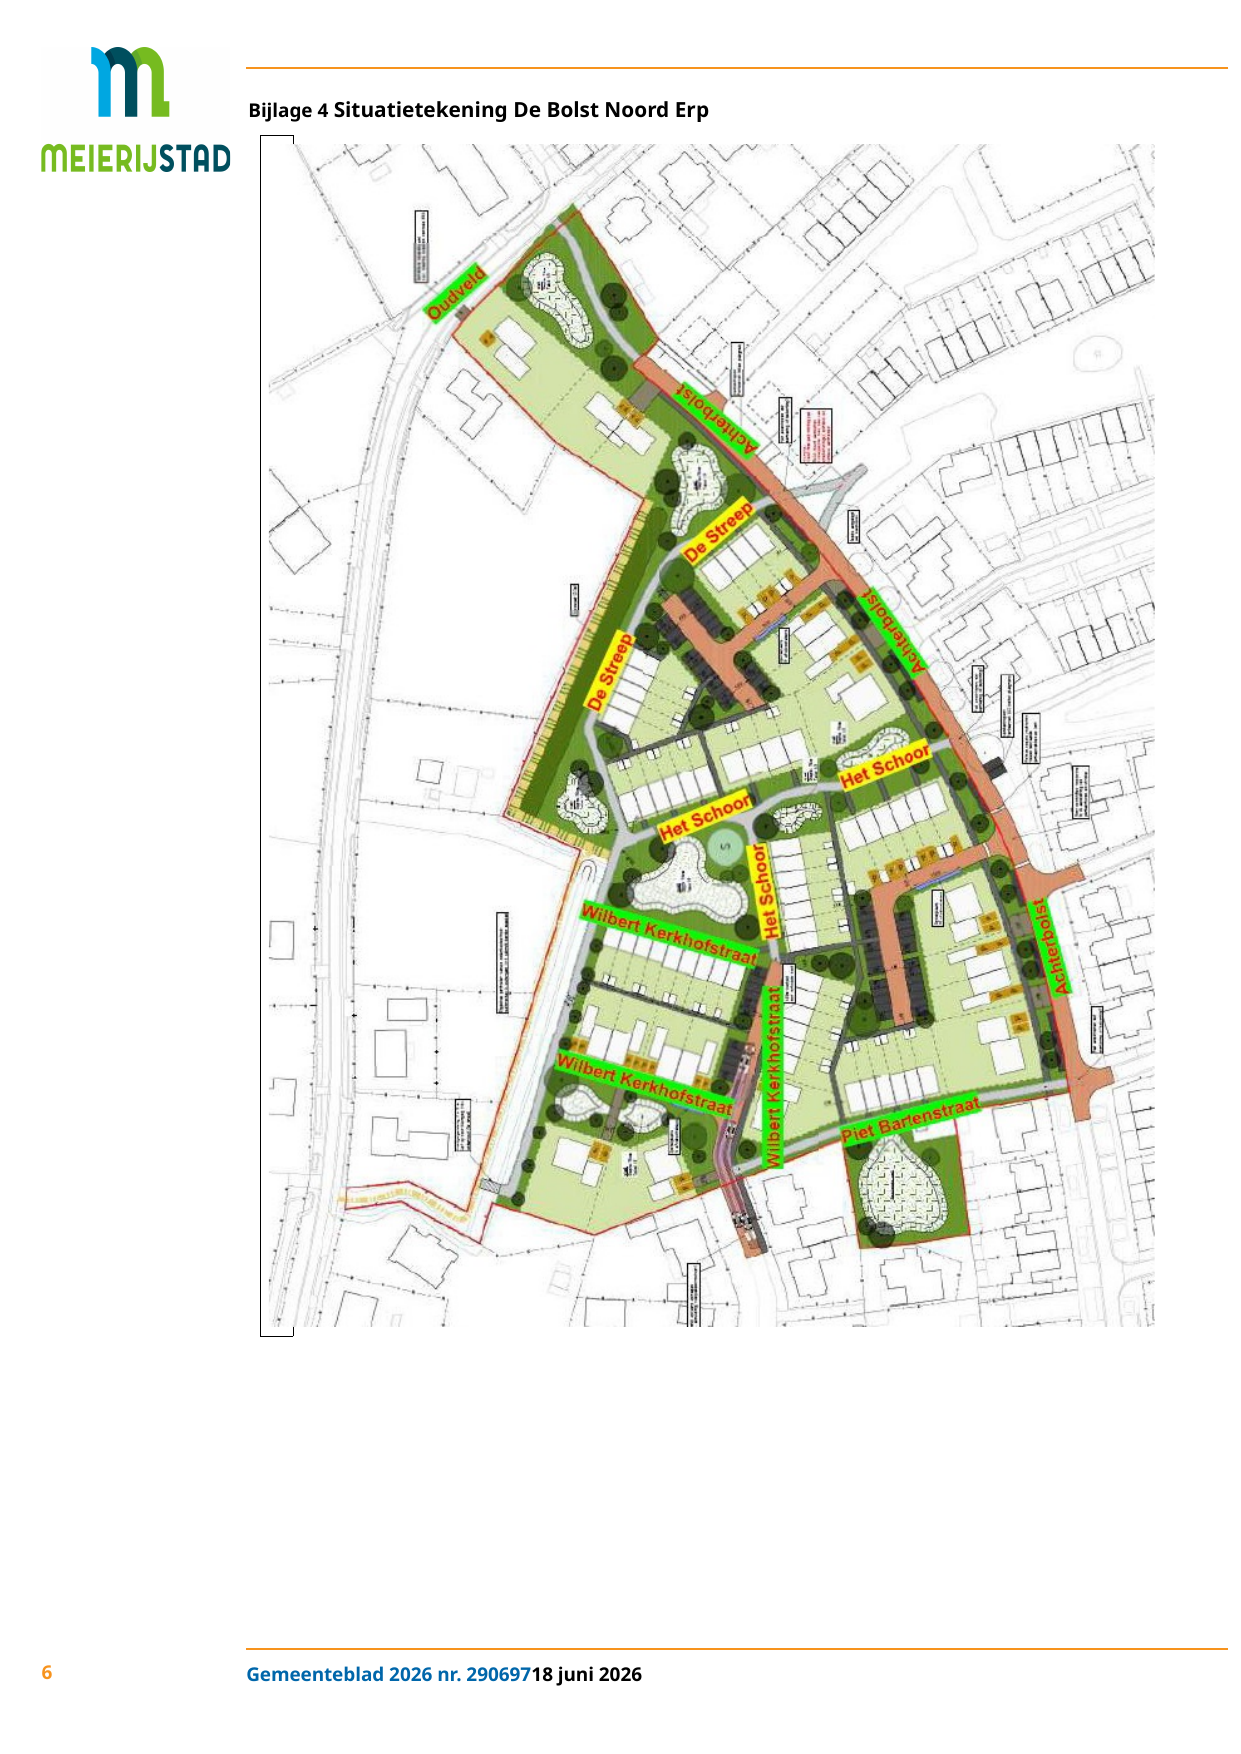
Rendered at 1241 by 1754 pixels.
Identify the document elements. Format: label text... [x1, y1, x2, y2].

picture [41, 47, 231, 172]
text Bijlage 4 Situatietekening De Bolst Noord Erp [248, 95, 1152, 123]
picture [268, 144, 1155, 1327]
